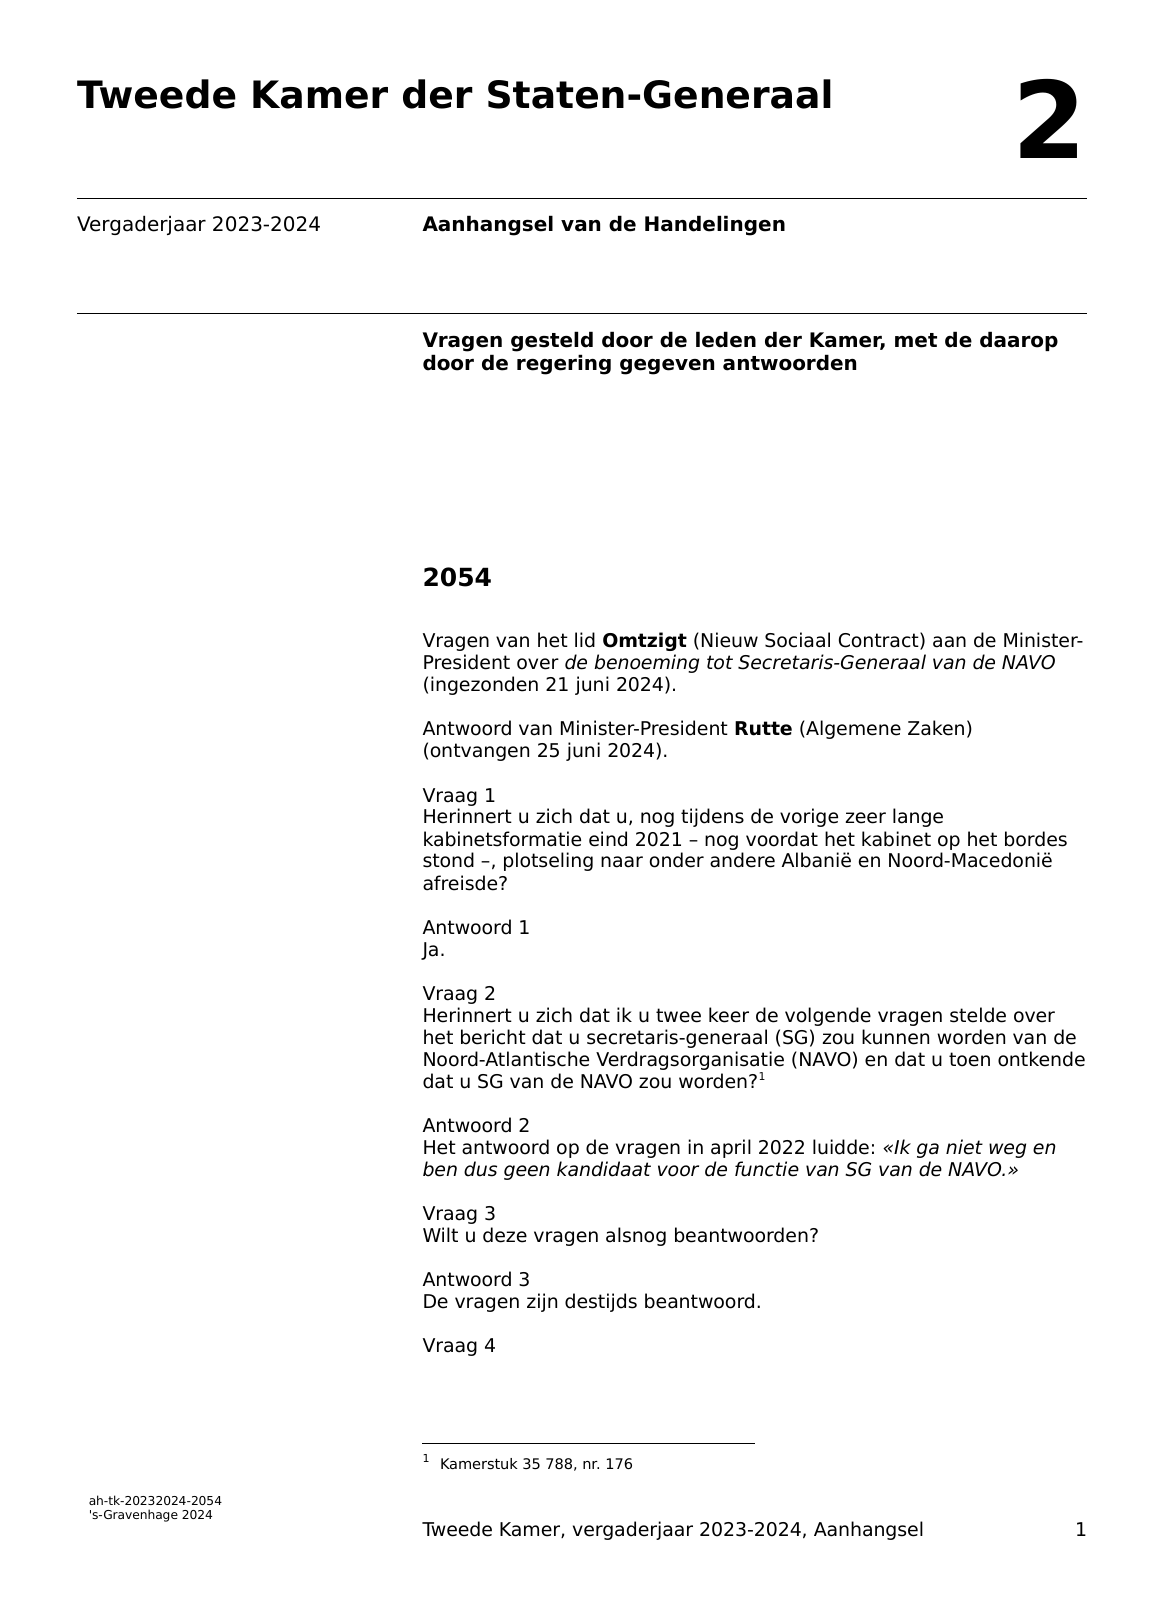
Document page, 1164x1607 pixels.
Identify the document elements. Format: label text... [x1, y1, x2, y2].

table_cell [77, 314, 422, 375]
text De vragen zijn destijds beantwoord. [422, 1291, 1087, 1313]
text Antwoord 1 [422, 917, 1087, 938]
text Vragen van het lid Omtzigt (Nieuw Sociaal Contract) aan de Minister-President over de benoeming tot Secretaris-Generaal van de NAVO (ingezonden 21 juni 2024). [422, 630, 1087, 696]
text Antwoord van Minister-President Rutte (Algemene Zaken) (ontvangen 25 juni 2024). [422, 718, 1087, 762]
text Vraag 3 [422, 1203, 1087, 1225]
text Ja. [422, 938, 1087, 961]
text Wilt u deze vragen alsnog beantwoorden? [422, 1225, 1087, 1247]
text Vraag 2 [422, 983, 1087, 1005]
text Herinnert u zich dat ik u twee keer de volgende vragen stelde over het bericht dat u secretaris-generaal (SG) zou kunnen worden van de Noord-Atlantische Verdragsorganisatie (NAVO) en dat u toen ontkende dat u SG van de NAVO zou worden? [422, 1005, 1087, 1093]
text ah-tk-20232024-2054 [88, 1494, 323, 1508]
text Het antwoord op de vragen in april 2022 luidde: «Ik ga niet weg en ben dus geen kandidaat voor de functie van SG van de NAVO.» [422, 1137, 1087, 1181]
table_cell Vergaderjaar 2023-2024 [77, 199, 422, 313]
table_header Tweede Kamer der Staten-Generaal [77, 59, 886, 198]
text Antwoord 2 [422, 1115, 1087, 1137]
table_cell Vragen gesteld door de leden der Kamer, met de daarop door de regering gegeven antwoorden [422, 314, 1087, 375]
text Vraag 1 [422, 784, 1087, 806]
text 's-Gravenhage 2024 [88, 1508, 323, 1522]
text Kamerstuk 35 788, nr. 176 [422, 1452, 1087, 1474]
text Herinnert u zich dat u, nog tijdens de vorige zeer lange kabinetsformatie eind 2021 – nog voordat het kabinet op het bordes stond –, plotseling naar onder andere Albanië en Noord-Macedonië afreisde? [422, 806, 1087, 894]
table_header 2 [886, 59, 1087, 198]
text Antwoord 3 [422, 1269, 1087, 1291]
table_cell Aanhangsel van de Handelingen [422, 199, 1087, 313]
text Vraag 4 [422, 1335, 1087, 1357]
text 2054 [422, 563, 1087, 592]
